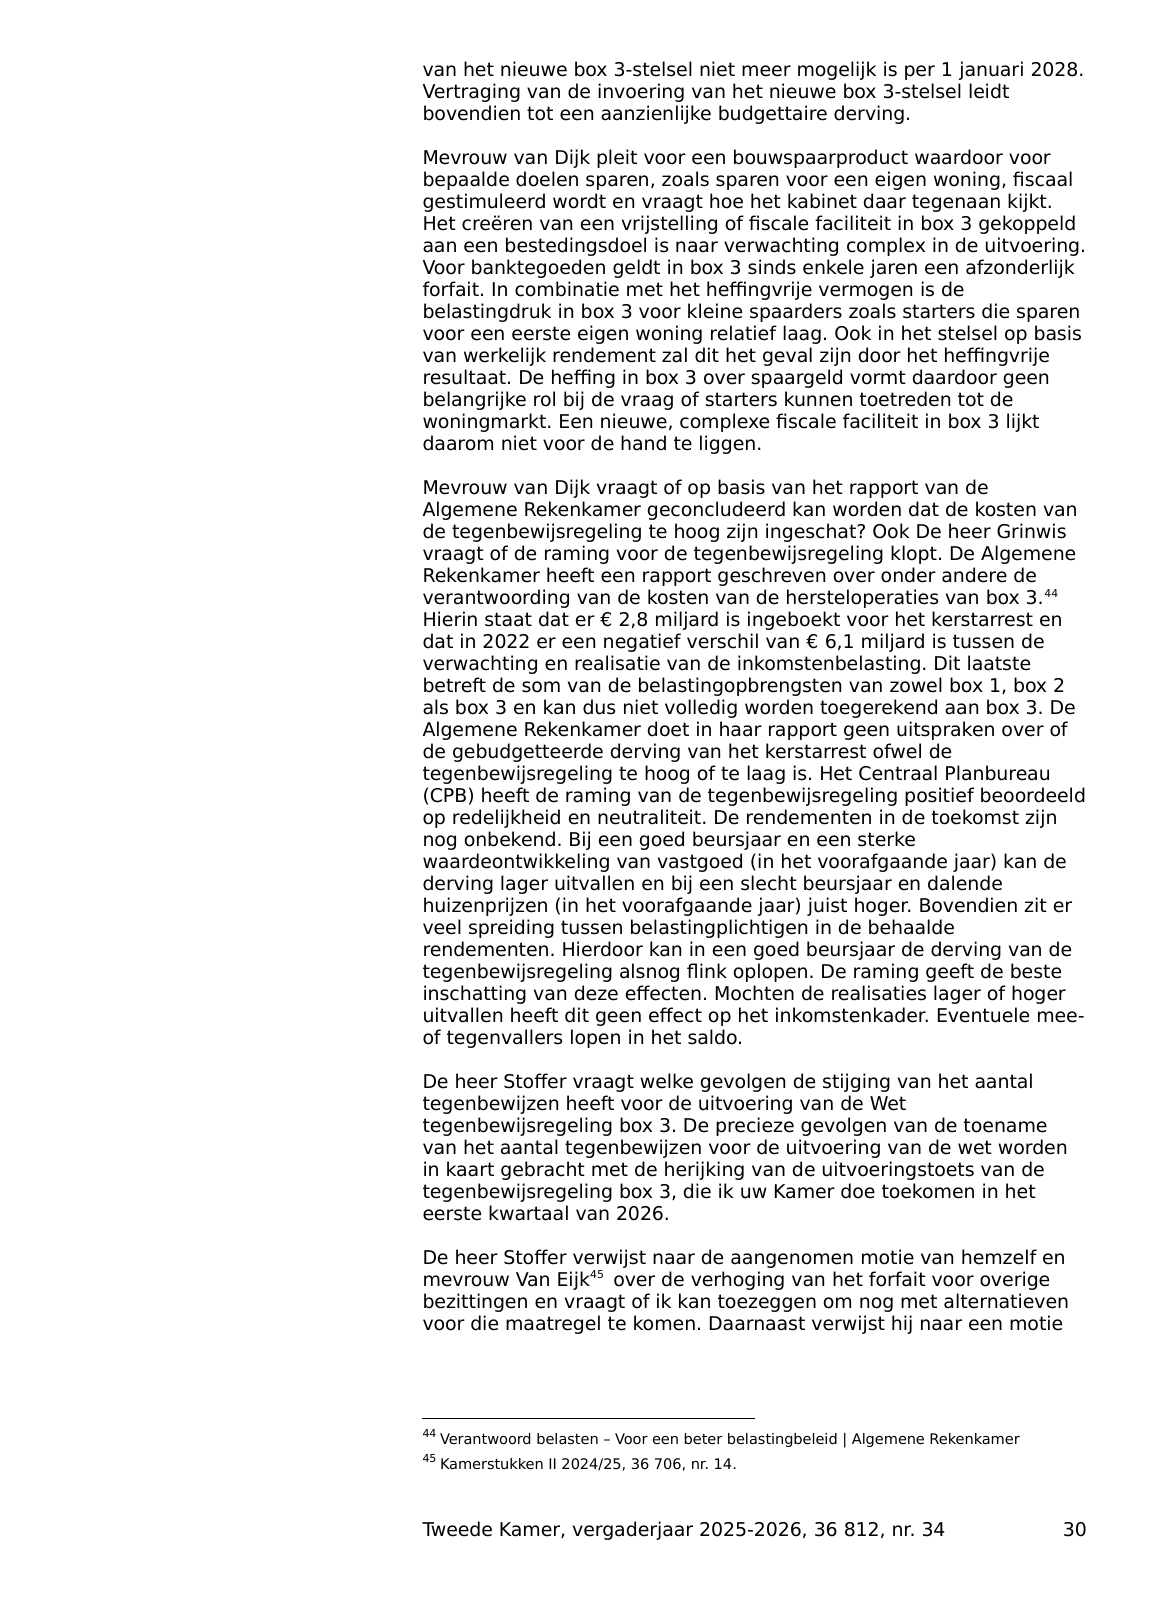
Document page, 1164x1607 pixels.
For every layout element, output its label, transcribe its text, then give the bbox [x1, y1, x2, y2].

text Mevrouw van Dijk vraagt of op basis van het rapport van de Algemene Rekenkamer geconcludeerd kan worden dat de kosten van de tegenbewijsregeling te hoog zijn ingeschat? Ook De heer Grinwis vraagt of de raming voor de tegenbewijsregeling klopt. De Algemene Rekenkamer heeft een rapport geschreven over onder andere de verantwoording van de kosten van de hersteloperaties van box 3. Hierin staat dat er € 2,8 miljard is ingeboekt voor het kerstarrest en dat in 2022 er een negatief verschil van € 6,1 miljard is tussen de verwachting en realisatie van de inkomstenbelasting. Dit laatste betreft de som van de belastingopbrengsten van zowel box 1, box 2 als box 3 en kan dus niet volledig worden toegerekend aan box 3. De Algemene Rekenkamer doet in haar rapport geen uitspraken over of de gebudgetteerde derving van het kerstarrest ofwel de tegenbewijsregeling te hoog of te laag is. Het Centraal Planbureau (CPB) heeft de raming van de tegenbewijsregeling positief beoordeeld op redelijkheid en neutraliteit. De rendementen in de toekomst zijn nog onbekend. Bij een goed beursjaar en een sterke waardeontwikkeling van vastgoed (in het voorafgaande jaar) kan de derving lager uitvallen en bij een slecht beursjaar en dalende huizenprijzen (in het voorafgaande jaar) juist hoger. Bovendien zit er veel spreiding tussen belastingplichtigen in de behaalde rendementen. Hierdoor kan in een goed beursjaar de derving van de tegenbewijsregeling alsnog flink oplopen. De raming geeft de beste inschatting van deze effecten. Mochten de realisaties lager of hoger uitvallen heeft dit geen effect op het inkomstenkader. Eventuele mee- of tegenvallers lopen in het saldo. [422, 477, 1087, 1048]
text Mevrouw van Dijk pleit voor een bouwspaarproduct waardoor voor bepaalde doelen sparen, zoals sparen voor een eigen woning, fiscaal gestimuleerd wordt en vraagt hoe het kabinet daar tegenaan kijkt. Het creëren van een vrijstelling of fiscale faciliteit in box 3 gekoppeld aan een bestedingsdoel is naar verwachting complex in de uitvoering. Voor banktegoeden geldt in box 3 sinds enkele jaren een afzonderlijk forfait. In combinatie met het heffingvrije vermogen is de belastingdruk in box 3 voor kleine spaarders zoals starters die sparen voor een eerste eigen woning relatief laag. Ook in het stelsel op basis van werkelijk rendement zal dit het geval zijn door het heffingvrije resultaat. De heffing in box 3 over spaargeld vormt daardoor geen belangrijke rol bij de vraag of starters kunnen toetreden tot de woningmarkt. Een nieuwe, complexe fiscale faciliteit in box 3 lijkt daarom niet voor de hand te liggen. [422, 147, 1087, 455]
text Kamerstukken II 2024/25, 36 706, nr. 14. [422, 1452, 1087, 1474]
text De heer Stoffer verwijst naar de aangenomen motie van hemzelf en mevrouw Van Eijk over de verhoging van het forfait voor overige bezittingen en vraagt of ik kan toezeggen om nog met alternatieven voor die maatregel te komen. Daarnaast verwijst hij naar een motie [422, 1247, 1087, 1335]
text van het nieuwe box 3-stelsel niet meer mogelijk is per 1 januari 2028. Vertraging van de invoering van het nieuwe box 3-stelsel leidt bovendien tot een aanzienlijke budgettaire derving. [422, 59, 1087, 125]
text De heer Stoffer vraagt welke gevolgen de stijging van het aantal tegenbewijzen heeft voor de uitvoering van de Wet tegenbewijsregeling box 3. De precieze gevolgen van de toename van het aantal tegenbewijzen voor de uitvoering van de wet worden in kaart gebracht met de herijking van de uitvoeringstoets van de tegenbewijsregeling box 3, die ik uw Kamer doe toekomen in het eerste kwartaal van 2026. [422, 1071, 1087, 1224]
text Verantwoord belasten – Voor een beter belastingbeleid | Algemene Rekenkamer [422, 1427, 1087, 1449]
